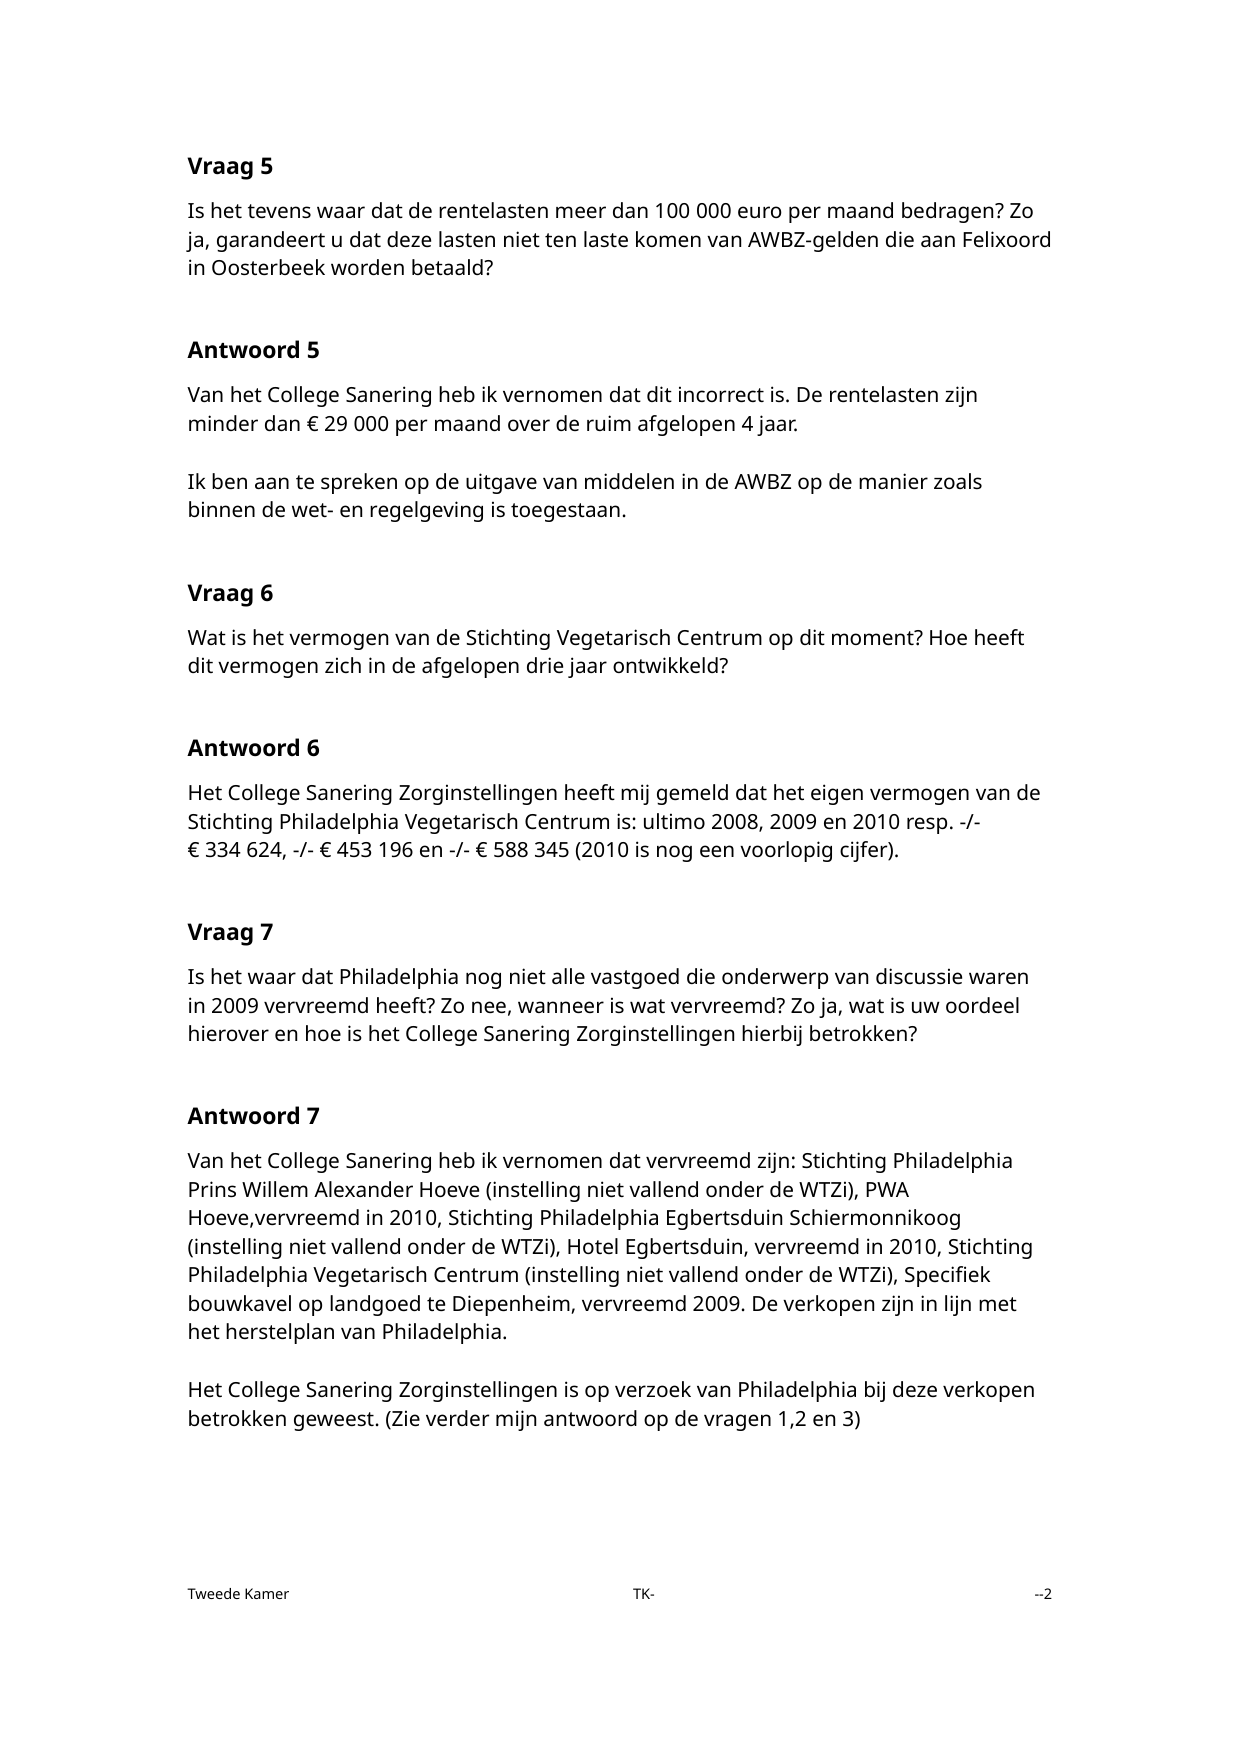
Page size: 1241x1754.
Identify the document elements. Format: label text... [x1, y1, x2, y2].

text Het College Sanering Zorginstellingen is op verzoek van Philadelphia bij deze verkopen betrokken geweest. (Zie verder mijn antwoord op de vragen 1,2 en 3) [187, 1376, 1053, 1432]
subtitle Vraag 5 [187, 150, 1053, 181]
subtitle Antwoord 5 [187, 334, 1053, 365]
text Van het College Sanering heb ik vernomen dat dit incorrect is. De rentelasten zijn minder dan € 29 000 per maand over de ruim afgelopen 4 jaar. [187, 380, 1053, 437]
text Is het waar dat Philadelphia nog niet alle vastgoed die onderwerp van discussie waren in 2009 vervreemd heeft? Zo nee, wanneer is wat vervreemd? Zo ja, wat is uw oordeel hierover en hoe is het College Sanering Zorginstellingen hierbij betrokken? [187, 962, 1053, 1048]
subtitle Vraag 7 [187, 916, 1053, 947]
text Is het tevens waar dat de rentelasten meer dan 100 000 euro per maand bedragen? Zo ja, garandeert u dat deze lasten niet ten laste komen van AWBZ-gelden die aan Felixoord in Oosterbeek worden betaald? [187, 196, 1053, 282]
subtitle Vraag 6 [187, 577, 1053, 608]
subtitle Antwoord 7 [187, 1100, 1053, 1132]
text Het College Sanering Zorginstellingen heeft mij gemeld dat het eigen vermogen van de Stichting Philadelphia Vegetarisch Centrum is: ultimo 2008, 2009 en 2010 resp. -/- € 334 624, -/- € 453 196 en -/- € 588 345 (2010 is nog een voorlopig cijfer). [187, 778, 1053, 864]
text Wat is het vermogen van de Stichting Vegetarisch Centrum op dit moment? Hoe heeft dit vermogen zich in de afgelopen drie jaar ontwikkeld? [187, 623, 1053, 680]
subtitle Antwoord 6 [187, 732, 1053, 763]
text Van het College Sanering heb ik vernomen dat vervreemd zijn: Stichting Philadelphia Prins Willem Alexander Hoeve (instelling niet vallend onder de WTZi), PWA Hoeve,vervreemd in 2010, Stichting Philadelphia Egbertsduin Schiermonnikoog (instelling niet vallend onder de WTZi), Hotel Egbertsduin, vervreemd in 2010, Stichting Philadelphia Vegetarisch Centrum (instelling niet vallend onder de WTZi), Specifiek bouwkavel op landgoed te Diepenheim, vervreemd 2009. De verkopen zijn in lijn met het herstelplan van Philadelphia. [187, 1147, 1053, 1346]
text Ik ben aan te spreken op de uitgave van middelen in de AWBZ op de manier zoals binnen de wet- en regelgeving is toegestaan. [187, 467, 1053, 524]
